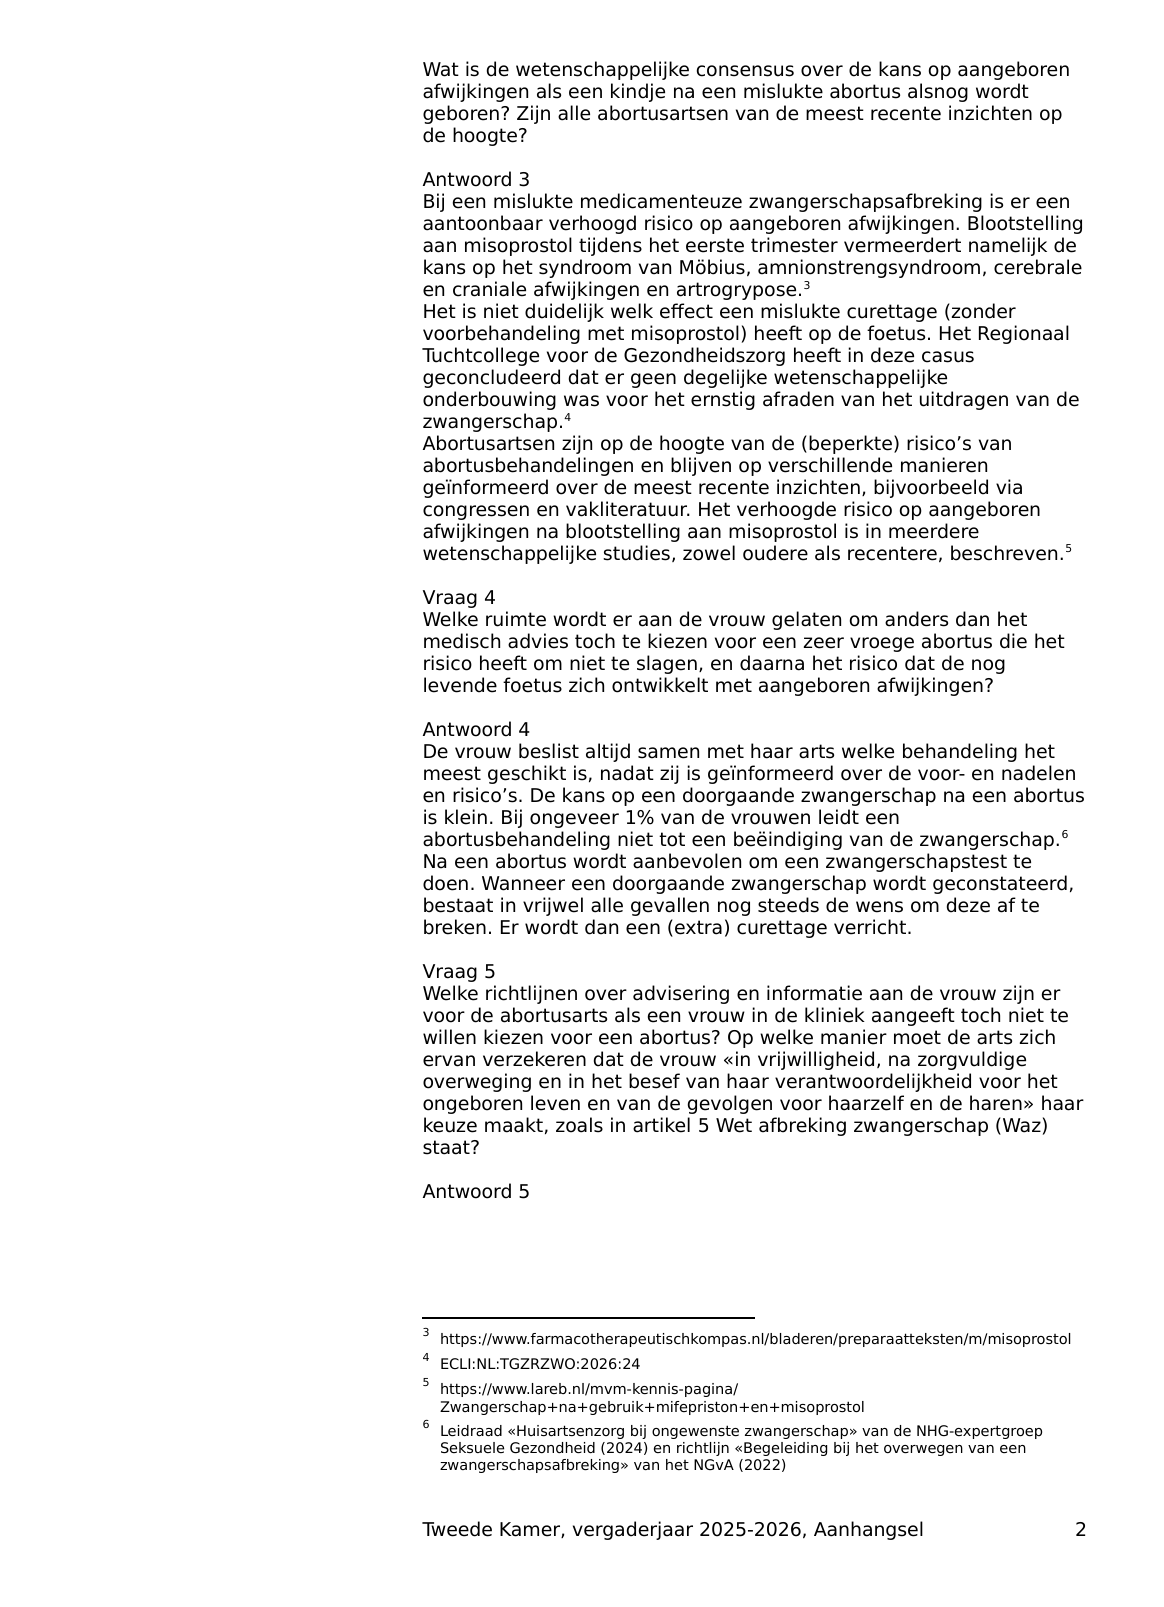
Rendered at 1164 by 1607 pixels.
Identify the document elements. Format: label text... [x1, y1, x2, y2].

text Antwoord 4 [422, 719, 1087, 741]
text Leidraad «Huisartsenzorg bij ongewenste zwangerschap» van de NHG-expertgroep Seksuele Gezondheid (2024) en richtlijn «Begeleiding bij het overwegen van een zwangerschapsafbreking» van het NGvA (2022) [422, 1418, 1087, 1474]
text Abortusartsen zijn op de hoogte van de (beperkte) risico’s van abortusbehandelingen en blijven op verschillende manieren geïnformeerd over de meest recente inzichten, bijvoorbeeld via congressen en vakliteratuur. Het verhoogde risico op aangeboren afwijkingen na blootstelling aan misoprostol is in meerdere wetenschappelijke studies, zowel oudere als recentere, beschreven. [422, 433, 1087, 565]
text Antwoord 3 [422, 169, 1087, 191]
text Welke richtlijnen over advisering en informatie aan de vrouw zijn er voor de abortusarts als een vrouw in de kliniek aangeeft toch niet te willen kiezen voor een abortus? Op welke manier moet de arts zich ervan verzekeren dat de vrouw «in vrijwilligheid, na zorgvuldige overweging en in het besef van haar verantwoordelijkheid voor het ongeboren leven en van de gevolgen voor haarzelf en de haren» haar keuze maakt, zoals in artikel 5 Wet afbreking zwangerschap (Waz) staat? [422, 983, 1087, 1159]
text De vrouw beslist altijd samen met haar arts welke behandeling het meest geschikt is, nadat zij is geïnformeerd over de voor- en nadelen en risico’s. De kans op een doorgaande zwangerschap na een abortus is klein. Bij ongeveer 1% van de vrouwen leidt een abortusbehandeling niet tot een beëindiging van de zwangerschap. Na een abortus wordt aanbevolen om een zwangerschapstest te doen. Wanneer een doorgaande zwangerschap wordt geconstateerd, bestaat in vrijwel alle gevallen nog steeds de wens om deze af te breken. Er wordt dan een (extra) curettage verricht. [422, 741, 1087, 939]
text Wat is de wetenschappelijke consensus over de kans op aangeboren afwijkingen als een kindje na een mislukte abortus alsnog wordt geboren? Zijn alle abortusartsen van de meest recente inzichten op de hoogte? [422, 59, 1087, 147]
text Het is niet duidelijk welk effect een mislukte curettage (zonder voorbehandeling met misoprostol) heeft op de foetus. Het Regionaal Tuchtcollege voor de Gezondheidszorg heeft in deze casus geconcludeerd dat er geen degelijke wetenschappelijke onderbouwing was voor het ernstig afraden van het uitdragen van de zwangerschap. [422, 301, 1087, 433]
text Bij een mislukte medicamenteuze zwangerschapsafbreking is er een aantoonbaar verhoogd risico op aangeboren afwijkingen. Blootstelling aan misoprostol tijdens het eerste trimester vermeerdert namelijk de kans op het syndroom van Möbius, amnionstrengsyndroom, cerebrale en craniale afwijkingen en artrogrypose. [422, 191, 1087, 301]
text ECLI:NL:TGZRZWO:2026:24 [422, 1352, 1087, 1374]
text Antwoord 5 [422, 1181, 1087, 1203]
text https://www.farmacotherapeutischkompas.nl/bladeren/preparaatteksten/m/misoprostol [422, 1327, 1087, 1349]
text Welke ruimte wordt er aan de vrouw gelaten om anders dan het medisch advies toch te kiezen voor een zeer vroege abortus die het risico heeft om niet te slagen, en daarna het risico dat de nog levende foetus zich ontwikkelt met aangeboren afwijkingen? [422, 609, 1087, 697]
text https://www.lareb.nl/mvm-kennis-pagina/Zwangerschap+na+gebruik+mifepriston+en+misoprostol [422, 1377, 1087, 1416]
text Vraag 4 [422, 587, 1087, 609]
text Vraag 5 [422, 961, 1087, 983]
